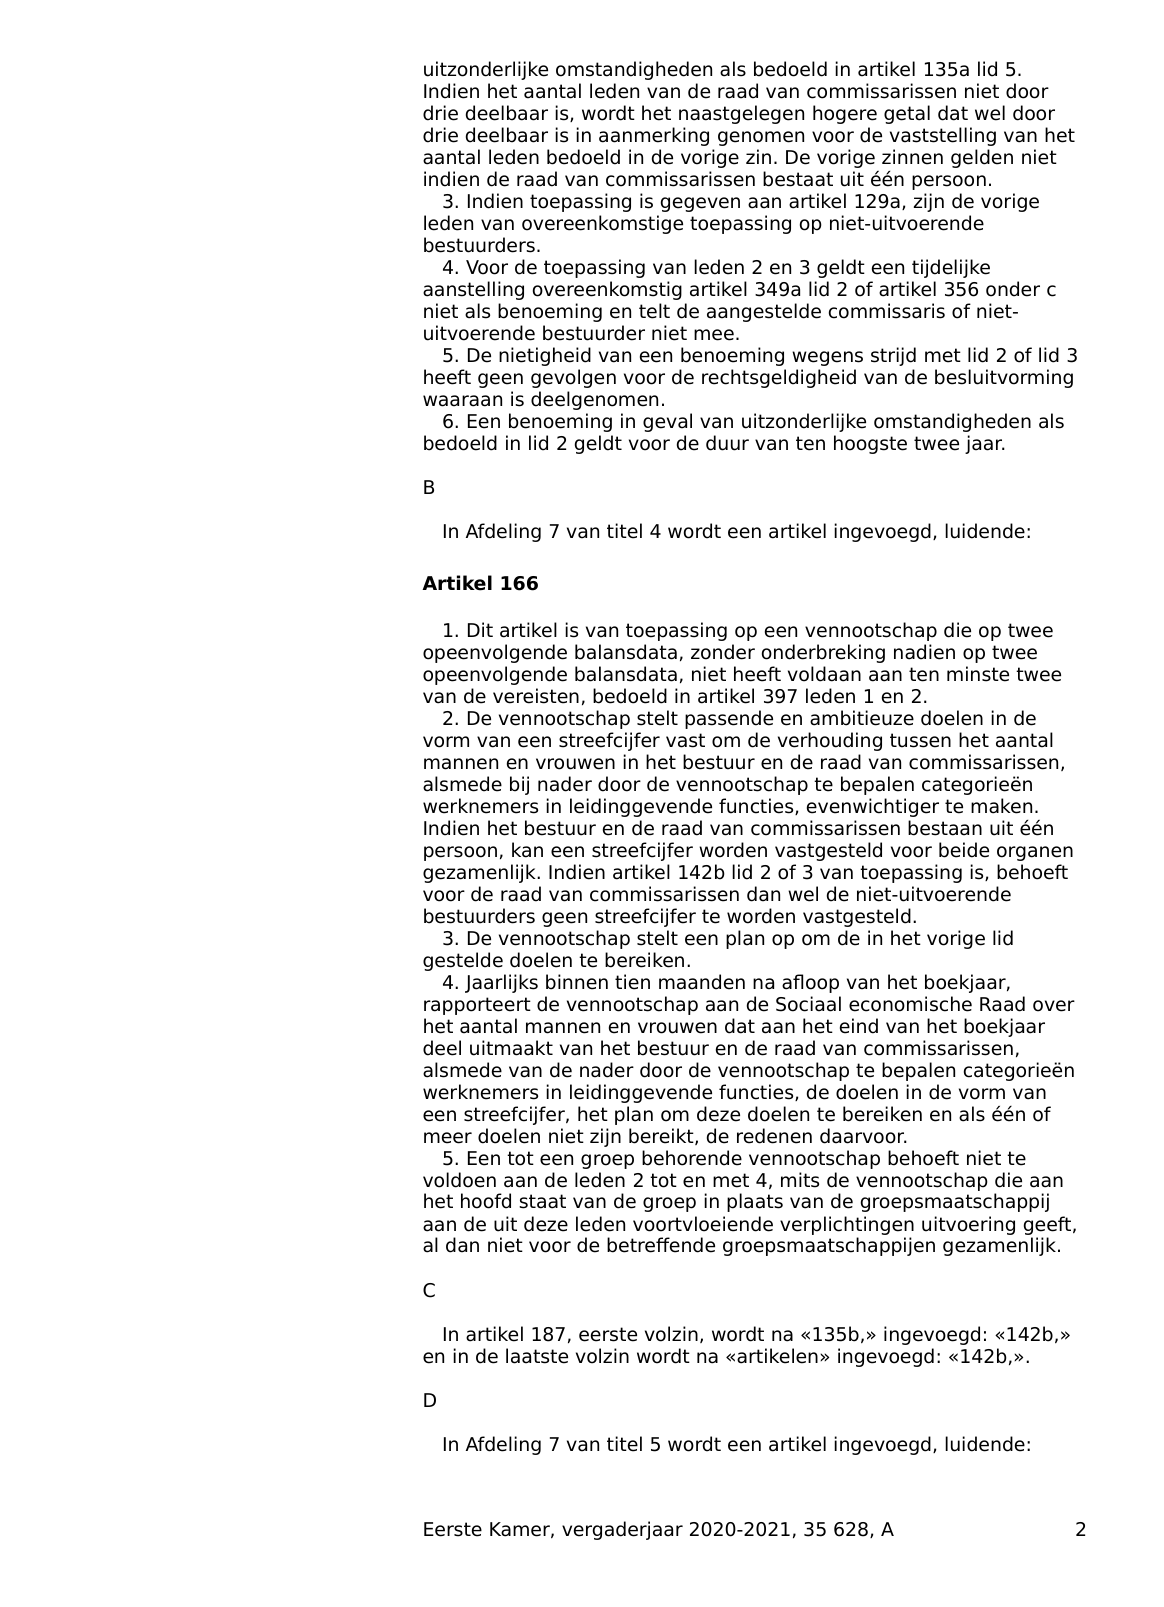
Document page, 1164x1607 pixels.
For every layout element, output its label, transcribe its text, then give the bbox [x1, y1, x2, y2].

text In Afdeling 7 van titel 4 wordt een artikel ingevoegd, luidende: [422, 521, 1087, 543]
text 1. Dit artikel is van toepassing op een vennootschap die op twee opeenvolgende balansdata, zonder onderbreking nadien op twee opeenvolgende balansdata, niet heeft voldaan aan ten minste twee van de vereisten, bedoeld in artikel 397 leden 1 en 2. [422, 620, 1087, 708]
text D [422, 1390, 1087, 1412]
text C [422, 1279, 1087, 1302]
text 2. De vennootschap stelt passende en ambitieuze doelen in de vorm van een streefcijfer vast om de verhouding tussen het aantal mannen en vrouwen in het bestuur en de raad van commissarissen, alsmede bij nader door de vennootschap te bepalen categorieën werknemers in leidinggevende functies, evenwichtiger te maken. Indien het bestuur en de raad van commissarissen bestaan uit één persoon, kan een streefcijfer worden vastgesteld voor beide organen gezamenlijk. Indien artikel 142b lid 2 of 3 van toepassing is, behoeft voor de raad van commissarissen dan wel de niet-uitvoerende bestuurders geen streefcijfer te worden vastgesteld. [422, 708, 1087, 928]
text 5. De nietigheid van een benoeming wegens strijd met lid 2 of lid 3 heeft geen gevolgen voor de rechtsgeldigheid van de besluitvorming waaraan is deelgenomen. [422, 345, 1087, 411]
text 4. Voor de toepassing van leden 2 en 3 geldt een tijdelijke aanstelling overeenkomstig artikel 349a lid 2 of artikel 356 onder c niet als benoeming en telt de aangestelde commissaris of niet-uitvoerende bestuurder niet mee. [422, 257, 1087, 345]
text 6. Een benoeming in geval van uitzonderlijke omstandigheden als bedoeld in lid 2 geldt voor de duur van ten hoogste twee jaar. [422, 411, 1087, 455]
text uitzonderlijke omstandigheden als bedoeld in artikel 135a lid 5. Indien het aantal leden van de raad van commissarissen niet door drie deelbaar is, wordt het naastgelegen hogere getal dat wel door drie deelbaar is in aanmerking genomen voor de vaststelling van het aantal leden bedoeld in de vorige zin. De vorige zinnen gelden niet indien de raad van commissarissen bestaat uit één persoon. [422, 59, 1087, 191]
text In Afdeling 7 van titel 5 wordt een artikel ingevoegd, luidende: [422, 1434, 1087, 1456]
text 5. Een tot een groep behorende vennootschap behoeft niet te voldoen aan de leden 2 tot en met 4, mits de vennootschap die aan het hoofd staat van de groep in plaats van de groepsmaatschappij aan de uit deze leden voortvloeiende verplichtingen uitvoering geeft, al dan niet voor de betreffende groepsmaatschappijen gezamenlijk. [422, 1147, 1087, 1257]
text 3. Indien toepassing is gegeven aan artikel 129a, zijn de vorige leden van overeenkomstige toepassing op niet-uitvoerende bestuurders. [422, 191, 1087, 257]
text 3. De vennootschap stelt een plan op om de in het vorige lid gestelde doelen te bereiken. [422, 928, 1087, 972]
text 4. Jaarlijks binnen tien maanden na afloop van het boekjaar, rapporteert de vennootschap aan de Sociaal economische Raad over het aantal mannen en vrouwen dat aan het eind van het boekjaar deel uitmaakt van het bestuur en de raad van commissarissen, alsmede van de nader door de vennootschap te bepalen categorieën werknemers in leidinggevende functies, de doelen in de vorm van een streefcijfer, het plan om deze doelen te bereiken en als één of meer doelen niet zijn bereikt, de redenen daarvoor. [422, 972, 1087, 1147]
text In artikel 187, eerste volzin, wordt na «135b,» ingevoegd: «142b,» en in de laatste volzin wordt na «artikelen» ingevoegd: «142b,». [422, 1324, 1087, 1368]
subtitle Artikel 166 [422, 573, 1087, 595]
text B [422, 477, 1087, 499]
